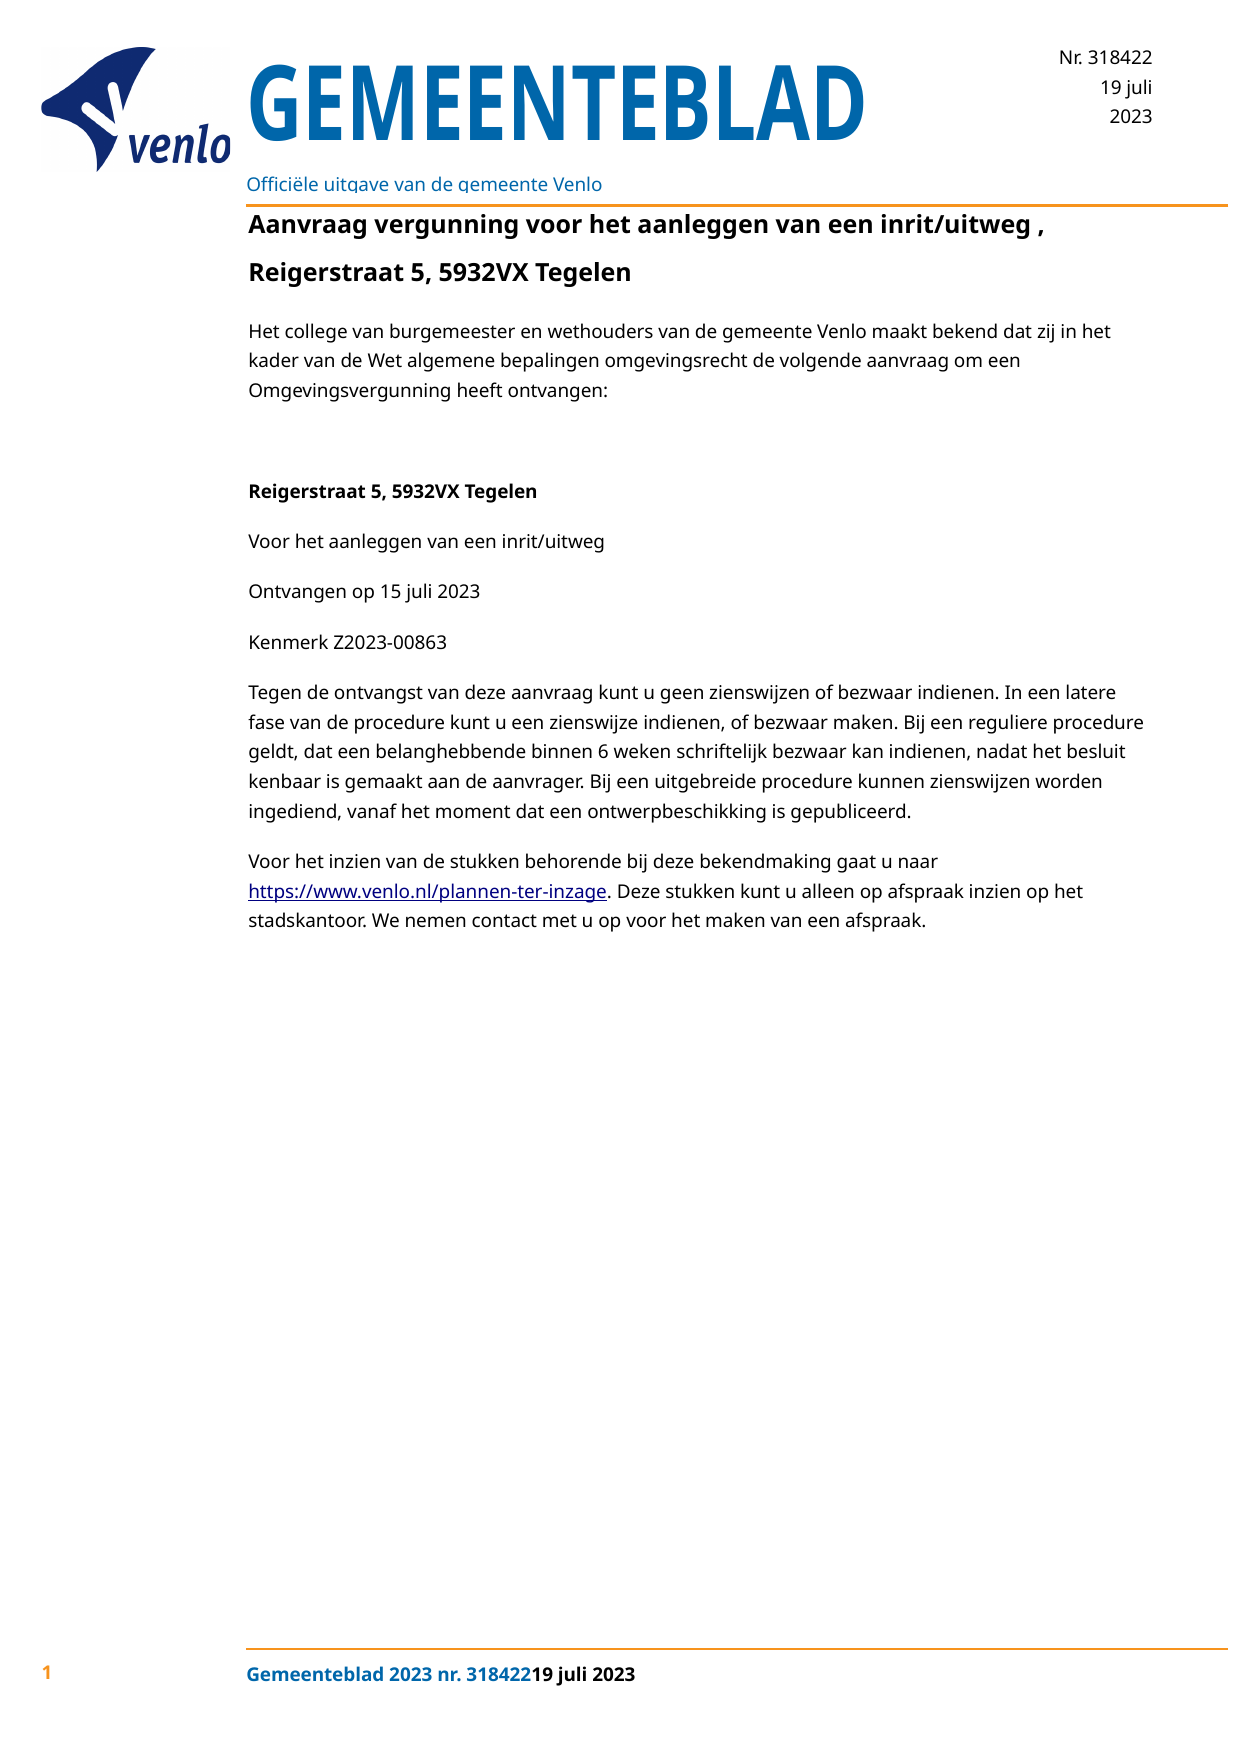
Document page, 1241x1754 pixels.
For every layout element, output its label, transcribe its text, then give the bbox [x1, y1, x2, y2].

text Voor het aanleggen van een inrit/uitweg [248, 528, 1152, 554]
text Reigerstraat 5, 5932VX Tegelen [248, 478, 1152, 504]
text Tegen de ontvangst van deze aanvraag kunt u geen zienswijzen of bezwaar indienen. In een latere fase van de procedure kunt u een zienswijze indienen, of bezwaar maken. Bij een reguliere procedure geldt, dat een belanghebbende binnen 6 weken schriftelijk bezwaar kan indienen, nadat het besluit kenbaar is gemaakt aan de aanvrager. Bij een uitgebreide procedure kunnen zienswijzen worden ingediend, vanaf het moment dat een ontwerpbeschikking is gepubliceerd. [248, 679, 1152, 824]
text Ontvangen op 15 juli 2023 [248, 579, 1152, 604]
picture [41, 47, 231, 172]
text Het college van burgemeester en wethouders van de gemeente Venlo maakt bekend dat zij in het kader van de Wet algemene bepalingen omgevingsrecht de volgende aanvraag om een Omgevingsvergunning heeft ontvangen: [248, 318, 1152, 403]
text Kenmerk Z2023-00863 [248, 629, 1152, 655]
text Voor het inzien van de stukken behorende bij deze bekendmaking gaat u naar https://www.venlo.nl/plannen-ter-inzage. Deze stukken kunt u alleen op afspraak inzien op het stadskantoor. We nemen contact met u op voor het maken van een afspraak. [248, 848, 1152, 933]
text Aanvraag vergunning voor het aanleggen van een inrit/uitweg , Reigerstraat 5, 5932VX Tegelen [248, 207, 1152, 288]
